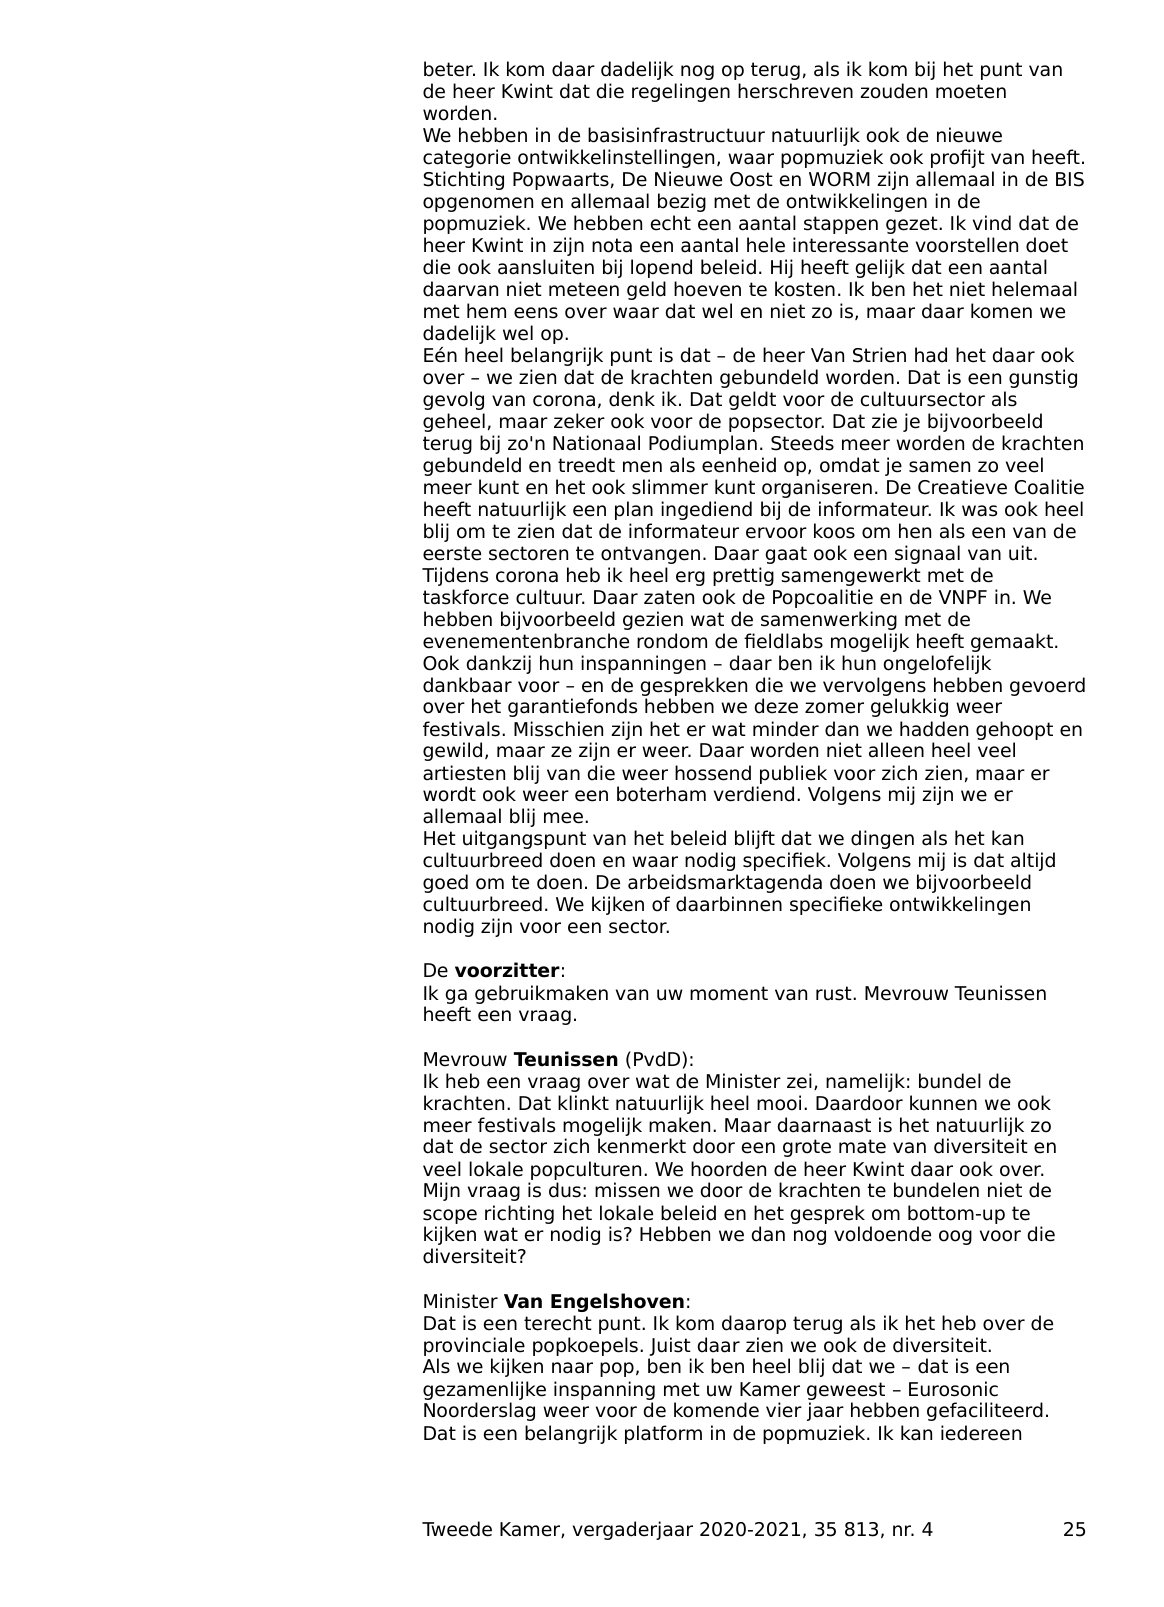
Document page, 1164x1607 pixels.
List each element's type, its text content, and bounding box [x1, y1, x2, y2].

text Het uitgangspunt van het beleid blijft dat we dingen als het kan cultuurbreed doen en waar nodig specifiek. Volgens mij is dat altijd goed om te doen. De arbeidsmarktagenda doen we bijvoorbeeld cultuurbreed. We kijken of daarbinnen specifieke ontwikkelingen nodig zijn voor een sector. [422, 828, 1087, 938]
text Ik ga gebruikmaken van uw moment van rust. Mevrouw Teunissen heeft een vraag. [422, 982, 1087, 1026]
text Eén heel belangrijk punt is dat – de heer Van Strien had het daar ook over – we zien dat de krachten gebundeld worden. Dat is een gunstig gevolg van corona, denk ik. Dat geldt voor de cultuursector als geheel, maar zeker ook voor de popsector. Dat zie je bijvoorbeeld terug bij zo'n Nationaal Podiumplan. Steeds meer worden de krachten gebundeld en treedt men als eenheid op, omdat je samen zo veel meer kunt en het ook slimmer kunt organiseren. De Creatieve Coalitie heeft natuurlijk een plan ingediend bij de informateur. Ik was ook heel blij om te zien dat de informateur ervoor koos om hen als een van de eerste sectoren te ontvangen. Daar gaat ook een signaal van uit. [422, 345, 1087, 564]
text Als we kijken naar pop, ben ik ben heel blij dat we – dat is een gezamenlijke inspanning met uw Kamer geweest – Eurosonic Noorderslag weer voor de komende vier jaar hebben gefaciliteerd. Dat is een belangrijk platform in de popmuziek. Ik kan iedereen [422, 1356, 1087, 1444]
text beter. Ik kom daar dadelijk nog op terug, als ik kom bij het punt van de heer Kwint dat die regelingen herschreven zouden moeten worden. [422, 59, 1087, 125]
text Ik heb een vraag over wat de Minister zei, namelijk: bundel de krachten. Dat klinkt natuurlijk heel mooi. Daardoor kunnen we ook meer festivals mogelijk maken. Maar daarnaast is het natuurlijk zo dat de sector zich kenmerkt door een grote mate van diversiteit en veel lokale popculturen. We hoorden de heer Kwint daar ook over. Mijn vraag is dus: missen we door de krachten te bundelen niet de scope richting het lokale beleid en het gesprek om bottom-up te kijken wat er nodig is? Hebben we dan nog voldoende oog voor die diversiteit? [422, 1071, 1087, 1268]
text We hebben in de basisinfrastructuur natuurlijk ook de nieuwe categorie ontwikkelinstellingen, waar popmuziek ook profijt van heeft. Stichting Popwaarts, De Nieuwe Oost en WORM zijn allemaal in de BIS opgenomen en allemaal bezig met de ontwikkelingen in de popmuziek. We hebben echt een aantal stappen gezet. Ik vind dat de heer Kwint in zijn nota een aantal hele interessante voorstellen doet die ook aansluiten bij lopend beleid. Hij heeft gelijk dat een aantal daarvan niet meteen geld hoeven te kosten. Ik ben het niet helemaal met hem eens over waar dat wel en niet zo is, maar daar komen we dadelijk wel op. [422, 125, 1087, 345]
text Dat is een terecht punt. Ik kom daarop terug als ik het heb over de provinciale popkoepels. Juist daar zien we ook de diversiteit. [422, 1312, 1087, 1356]
text Mevrouw Teunissen (PvdD): [422, 1048, 1087, 1071]
text Tijdens corona heb ik heel erg prettig samengewerkt met de taskforce cultuur. Daar zaten ook de Popcoalitie en de VNPF in. We hebben bijvoorbeeld gezien wat de samenwerking met de evenementenbranche rondom de fieldlabs mogelijk heeft gemaakt. Ook dankzij hun inspanningen – daar ben ik hun ongelofelijk dankbaar voor – en de gesprekken die we vervolgens hebben gevoerd over het garantiefonds hebben we deze zomer gelukkig weer festivals. Misschien zijn het er wat minder dan we hadden gehoopt en gewild, maar ze zijn er weer. Daar worden niet alleen heel veel artiesten blij van die weer hossend publiek voor zich zien, maar er wordt ook weer een boterham verdiend. Volgens mij zijn we er allemaal blij mee. [422, 564, 1087, 828]
text Minister Van Engelshoven: [422, 1291, 1087, 1312]
text De voorzitter: [422, 960, 1087, 982]
